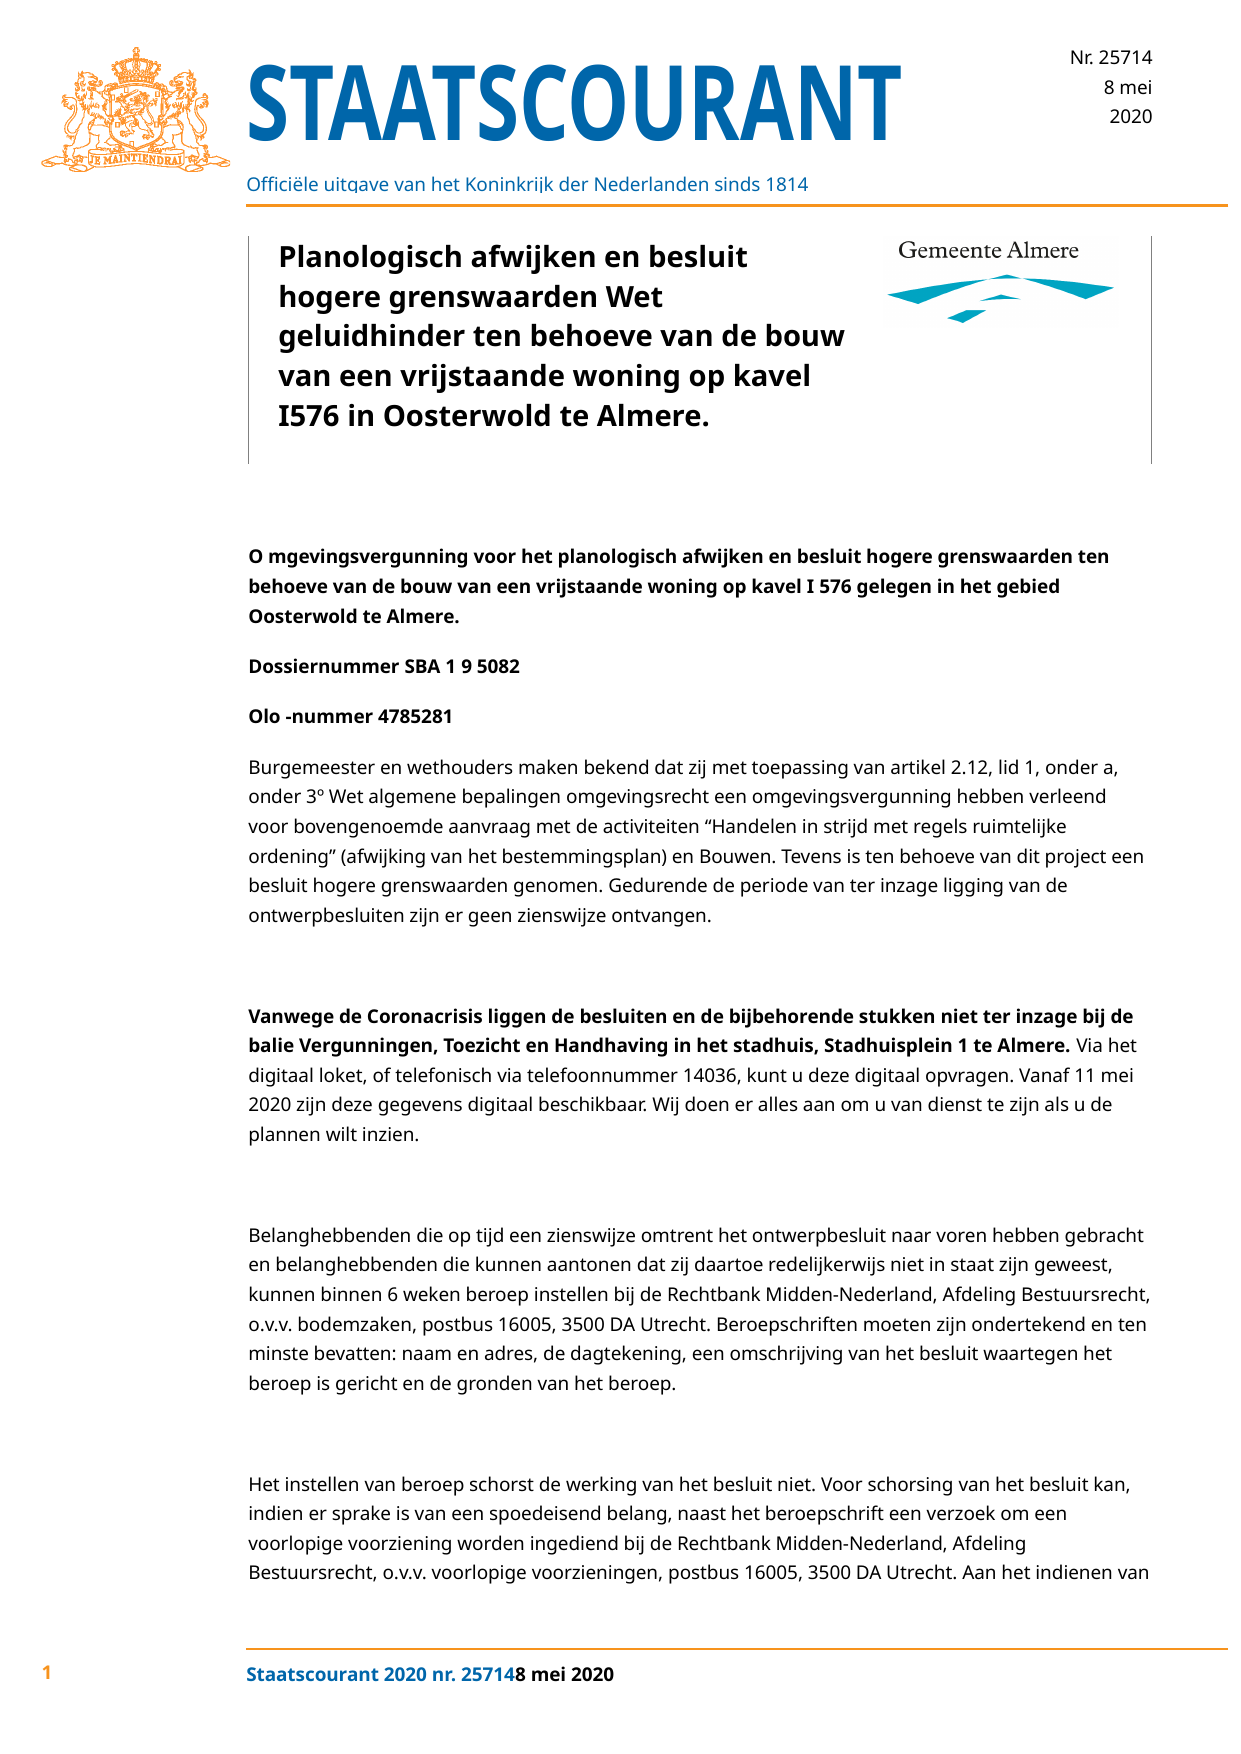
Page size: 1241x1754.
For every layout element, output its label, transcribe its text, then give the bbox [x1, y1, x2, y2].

text Burgemeester en wethouders maken bekend dat zij met toepassing van artikel 2.12, lid 1, onder a, onder 3º Wet algemene bepalingen omgevingsrecht een omgevingsvergunning hebben verleend voor bovengenoemde aanvraag met de activiteiten “Handelen in strijd met regels ruimtelijke ordening” (afwijking van het bestemmingsplan) en Bouwen. Tevens is ten behoeve van dit project een besluit hogere grenswaarden genomen. Gedurende de periode van ter inzage ligging van de ontwerpbesluiten zijn er geen zienswijze ontvangen. [248, 754, 1152, 928]
table_header [850, 236, 1151, 464]
text Het instellen van beroep schorst de werking van het besluit niet. Voor schorsing van het besluit kan, indien er sprake is van een spoedeisend belang, naast het beroepschrift een verzoek om een voorlopige voorziening worden ingediend bij de Rechtbank Midden-Nederland, Afdeling Bestuursrecht, o.v.v. voorlopige voorzieningen, postbus 16005, 3500 DA Utrecht. Aan het indienen van [248, 1471, 1152, 1585]
text Belanghebbenden die op tijd een zienswijze omtrent het ontwerpbesluit naar voren hebben gebracht en belanghebbenden die kunnen aantonen dat zij daartoe redelijkerwijs niet in staat zijn geweest, kunnen binnen 6 weken beroep instellen bij de Rechtbank Midden-Nederland, Afdeling Bestuursrecht, o.v.v. bodemzaken, postbus 16005, 3500 DA Utrecht. Beroepschriften moeten zijn ondertekend en ten minste bevatten: naam en adres, de dagtekening, een omschrijving van het besluit waartegen het beroep is gericht en de gronden van het beroep. [248, 1222, 1152, 1396]
table_header Planologisch afwijken en besluit hogere grenswaarden Wet geluidhinder ten behoeve van de bouw van een vrijstaande woning op kavel I576 in Oosterwold te Almere. [249, 236, 850, 464]
picture [882, 236, 1119, 328]
text Vanwege de Coronacrisis liggen de besluiten en de bijbehorende stukken niet ter inzage bij de balie Vergunningen, Toezicht en Handhaving in het stadhuis, Stadhuisplein 1 te Almere. Via het digitaal loket, of telefonisch via telefoonnummer 14036, kunt u deze digitaal opvragen. Vanaf 11 mei 2020 zijn deze gegevens digitaal beschikbaar. Wij doen er alles aan om u van dienst te zijn als u de plannen wilt inzien. [248, 1003, 1152, 1147]
text O mgevingsvergunning voor het planologisch afwijken en besluit hogere grenswaarden ten behoeve van de bouw van een vrijstaande woning op kavel I 576 gelegen in het gebied Oosterwold te Almere. [248, 544, 1152, 629]
picture [41, 47, 231, 172]
text Dossiernummer SBA 1 9 5082 [248, 653, 1152, 679]
text Olo -nummer 4785281 [248, 704, 1152, 729]
